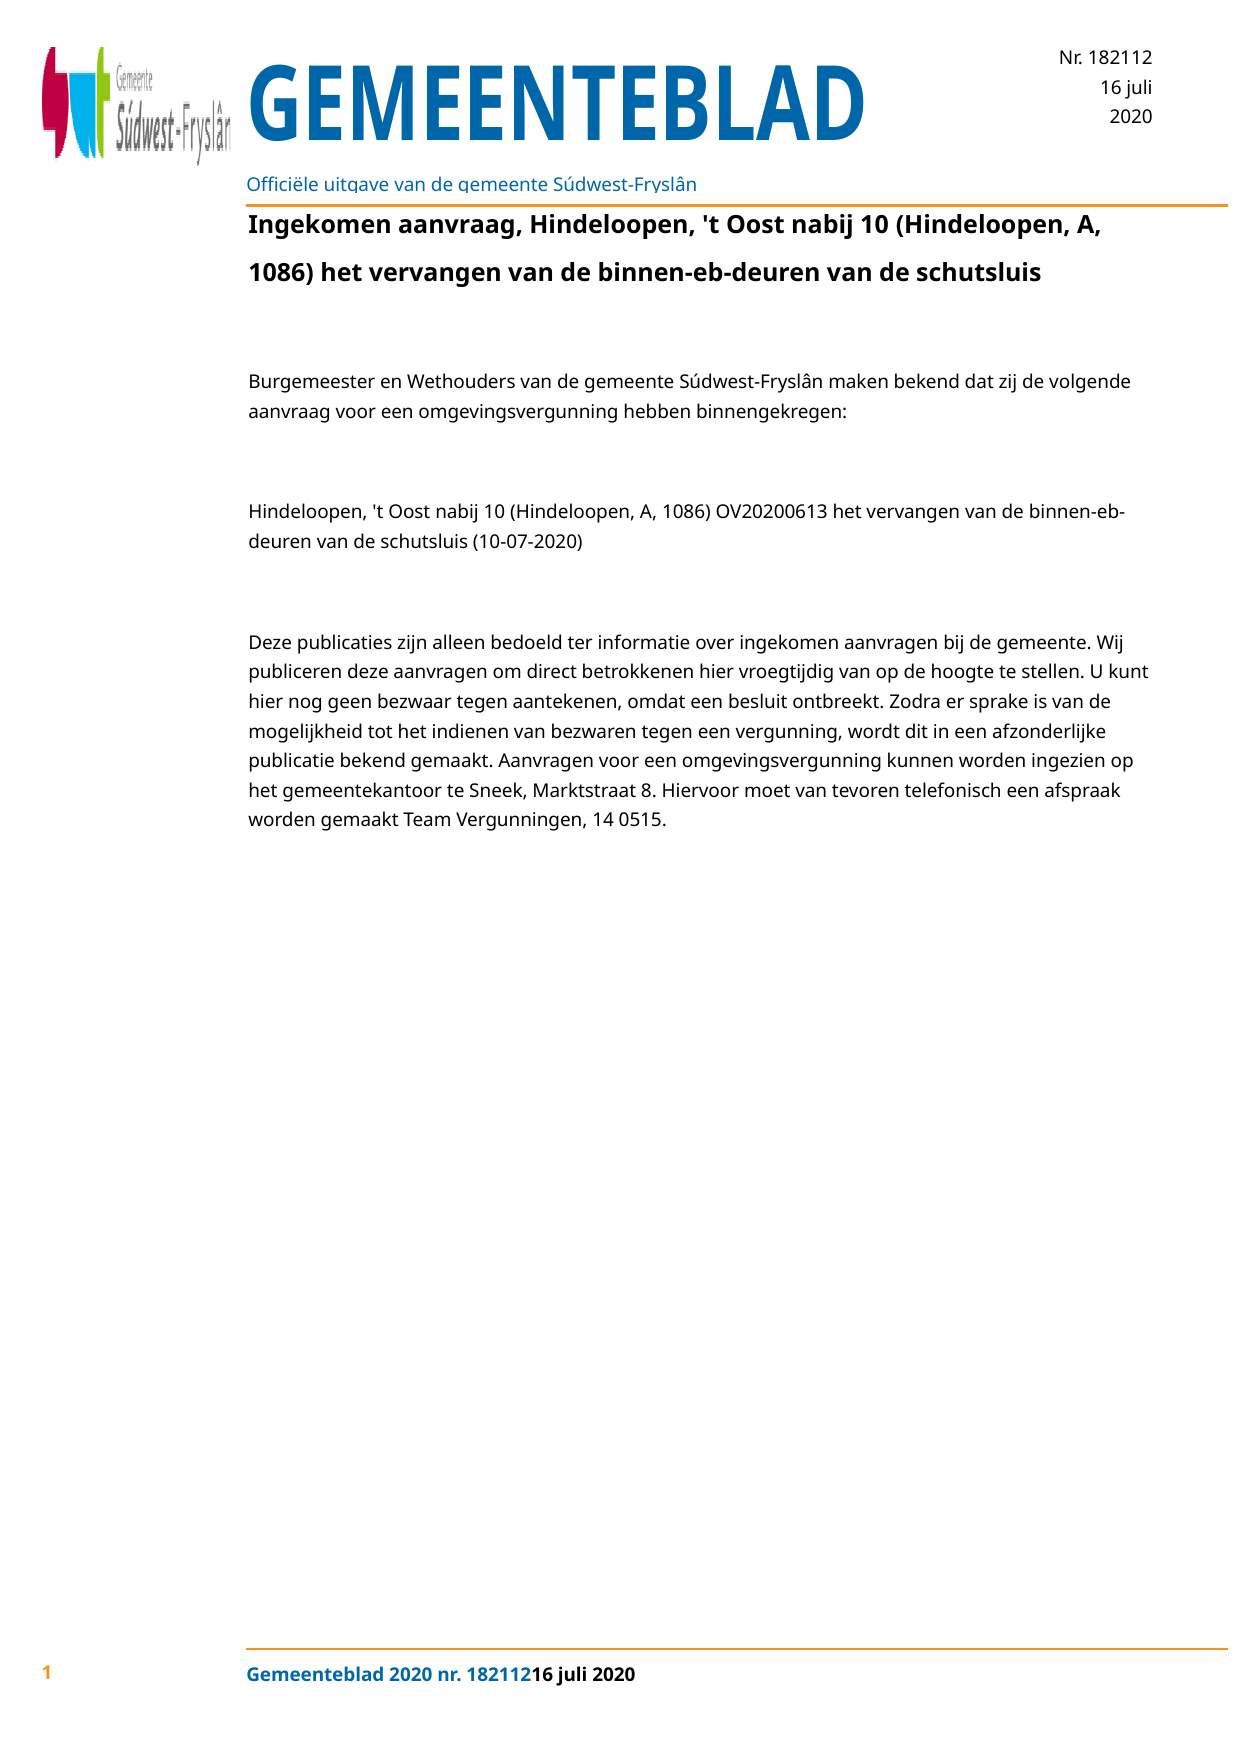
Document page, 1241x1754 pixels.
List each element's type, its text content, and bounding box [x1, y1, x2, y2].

text Burgemeester en Wethouders van de gemeente Súdwest-Fryslân maken bekend dat zij de volgende aanvraag voor een omgevingsvergunning hebben binnengekregen: [248, 368, 1152, 424]
text Ingekomen aanvraag, Hindeloopen, 't Oost nabij 10 (Hindeloopen, A, 1086) het vervangen van de binnen-eb-deuren van de schutsluis [248, 207, 1152, 288]
text Hindeloopen, 't Oost nabij 10 (Hindeloopen, A, 1086) OV20200613 het vervangen van de binnen-eb-deuren van de schutsluis (10-07-2020) [248, 499, 1152, 554]
picture [41, 47, 231, 172]
text Deze publicaties zijn alleen bedoeld ter informatie over ingekomen aanvragen bij de gemeente. Wij publiceren deze aanvragen om direct betrokkenen hier vroegtijdig van op de hoogte te stellen. U kunt hier nog geen bezwaar tegen aantekenen, omdat een besluit ontbreekt. Zodra er sprake is van de mogelijkheid tot het indienen van bezwaren tegen een vergunning, wordt dit in een afzonderlijke publicatie bekend gemaakt. Aanvragen voor een omgevingsvergunning kunnen worden ingezien op het gemeentekantoor te Sneek, Marktstraat 8. Hiervoor moet van tevoren telefonisch een afspraak worden gemaakt Team Vergunningen, 14 0515. [248, 629, 1152, 832]
